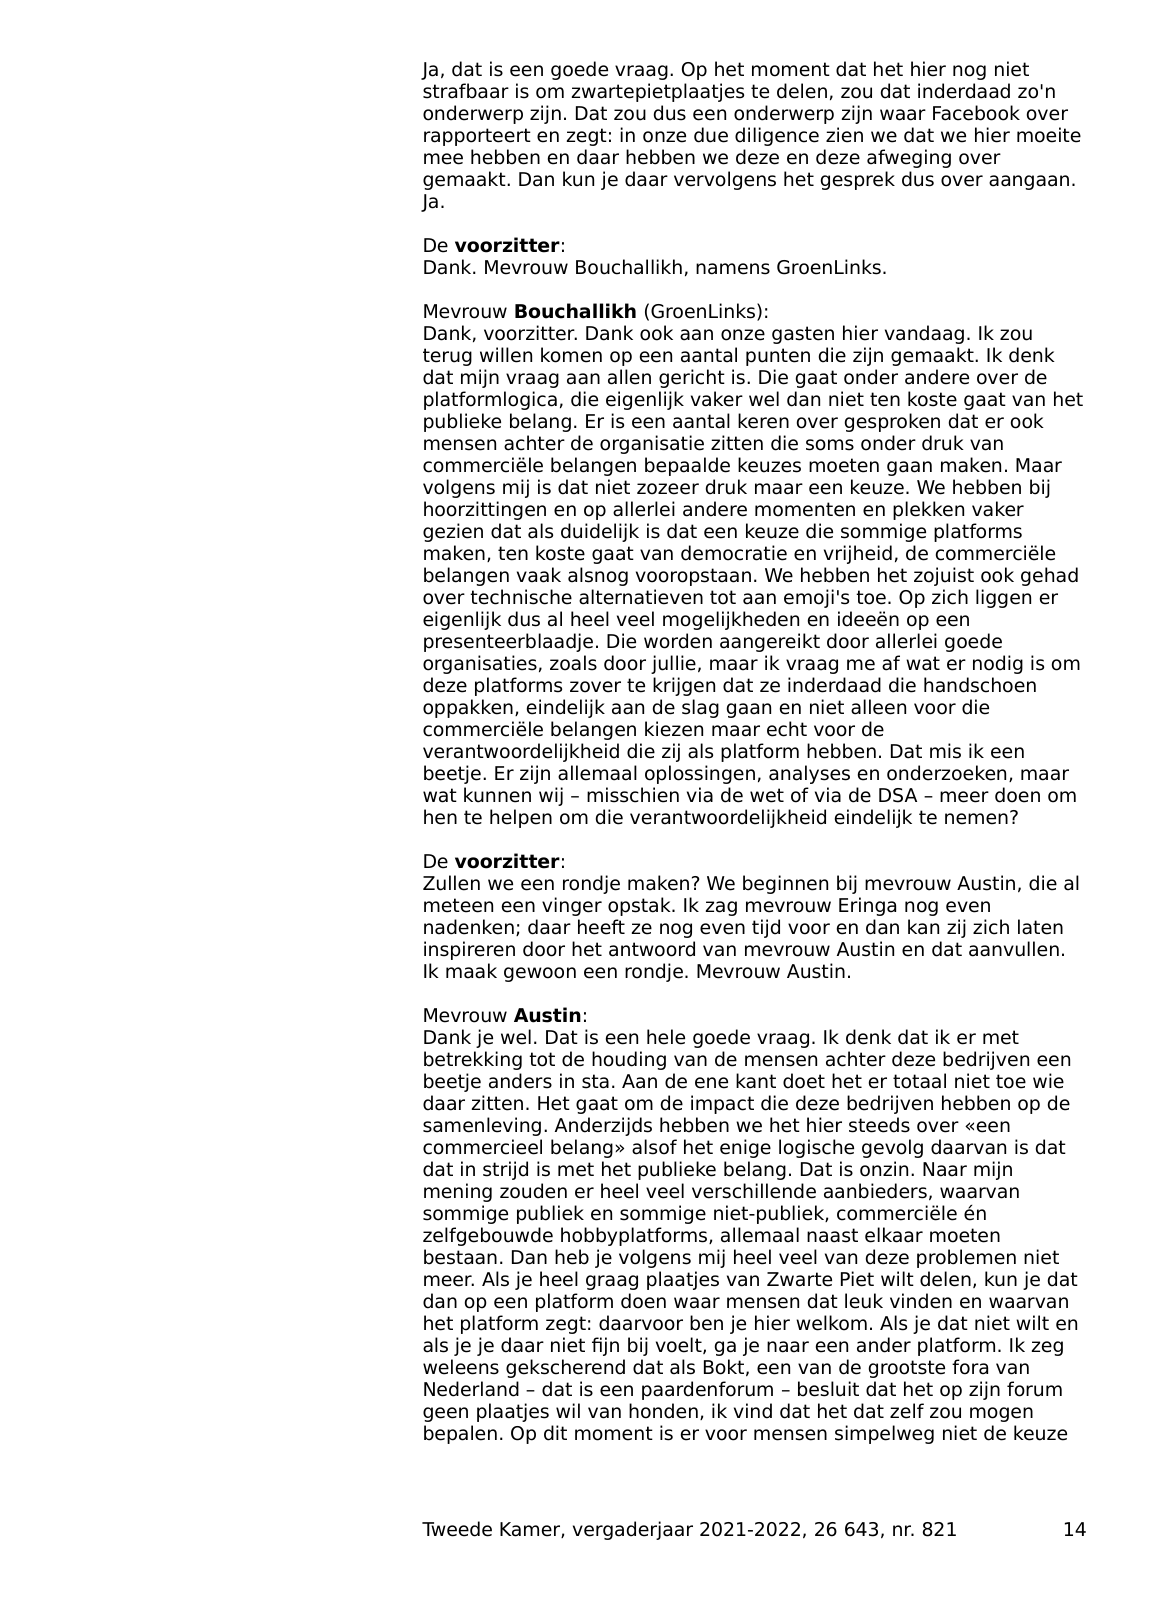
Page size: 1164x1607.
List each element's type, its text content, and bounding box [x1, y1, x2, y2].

text Dank, voorzitter. Dank ook aan onze gasten hier vandaag. Ik zou terug willen komen op een aantal punten die zijn gemaakt. Ik denk dat mijn vraag aan allen gericht is. Die gaat onder andere over de platformlogica, die eigenlijk vaker wel dan niet ten koste gaat van het publieke belang. Er is een aantal keren over gesproken dat er ook mensen achter de organisatie zitten die soms onder druk van commerciële belangen bepaalde keuzes moeten gaan maken. Maar volgens mij is dat niet zozeer druk maar een keuze. We hebben bij hoorzittingen en op allerlei andere momenten en plekken vaker gezien dat als duidelijk is dat een keuze die sommige platforms maken, ten koste gaat van democratie en vrijheid, de commerciële belangen vaak alsnog vooropstaan. We hebben het zojuist ook gehad over technische alternatieven tot aan emoji's toe. Op zich liggen er eigenlijk dus al heel veel mogelijkheden en ideeën op een presenteerblaadje. Die worden aangereikt door allerlei goede organisaties, zoals door jullie, maar ik vraag me af wat er nodig is om deze platforms zover te krijgen dat ze inderdaad die handschoen oppakken, eindelijk aan de slag gaan en niet alleen voor die commerciële belangen kiezen maar echt voor de verantwoordelijkheid die zij als platform hebben. Dat mis ik een beetje. Er zijn allemaal oplossingen, analyses en onderzoeken, maar wat kunnen wij – misschien via de wet of via de DSA – meer doen om hen te helpen om die verantwoordelijkheid eindelijk te nemen? [422, 323, 1087, 829]
text De voorzitter: [422, 235, 1087, 257]
text Mevrouw Bouchallikh (GroenLinks): [422, 301, 1087, 323]
text Zullen we een rondje maken? We beginnen bij mevrouw Austin, die al meteen een vinger opstak. Ik zag mevrouw Eringa nog even nadenken; daar heeft ze nog even tijd voor en dan kan zij zich laten inspireren door het antwoord van mevrouw Austin en dat aanvullen. Ik maak gewoon een rondje. Mevrouw Austin. [422, 873, 1087, 983]
text Mevrouw Austin: [422, 1005, 1087, 1027]
text Dank je wel. Dat is een hele goede vraag. Ik denk dat ik er met betrekking tot de houding van de mensen achter deze bedrijven een beetje anders in sta. Aan de ene kant doet het er totaal niet toe wie daar zitten. Het gaat om de impact die deze bedrijven hebben op de samenleving. Anderzijds hebben we het hier steeds over «een commercieel belang» alsof het enige logische gevolg daarvan is dat dat in strijd is met het publieke belang. Dat is onzin. Naar mijn mening zouden er heel veel verschillende aanbieders, waarvan sommige publiek en sommige niet-publiek, commerciële én zelfgebouwde hobbyplatforms, allemaal naast elkaar moeten bestaan. Dan heb je volgens mij heel veel van deze problemen niet meer. Als je heel graag plaatjes van Zwarte Piet wilt delen, kun je dat dan op een platform doen waar mensen dat leuk vinden en waarvan het platform zegt: daarvoor ben je hier welkom. Als je dat niet wilt en als je je daar niet fijn bij voelt, ga je naar een ander platform. Ik zeg weleens gekscherend dat als Bokt, een van de grootste fora van Nederland – dat is een paardenforum – besluit dat het op zijn forum geen plaatjes wil van honden, ik vind dat het dat zelf zou mogen bepalen. Op dit moment is er voor mensen simpelweg niet de keuze [422, 1027, 1087, 1444]
text De voorzitter: [422, 851, 1087, 873]
text Ja, dat is een goede vraag. Op het moment dat het hier nog niet strafbaar is om zwartepietplaatjes te delen, zou dat inderdaad zo'n onderwerp zijn. Dat zou dus een onderwerp zijn waar Facebook over rapporteert en zegt: in onze due diligence zien we dat we hier moeite mee hebben en daar hebben we deze en deze afweging over gemaakt. Dan kun je daar vervolgens het gesprek dus over aangaan. Ja. [422, 59, 1087, 213]
text Dank. Mevrouw Bouchallikh, namens GroenLinks. [422, 257, 1087, 279]
